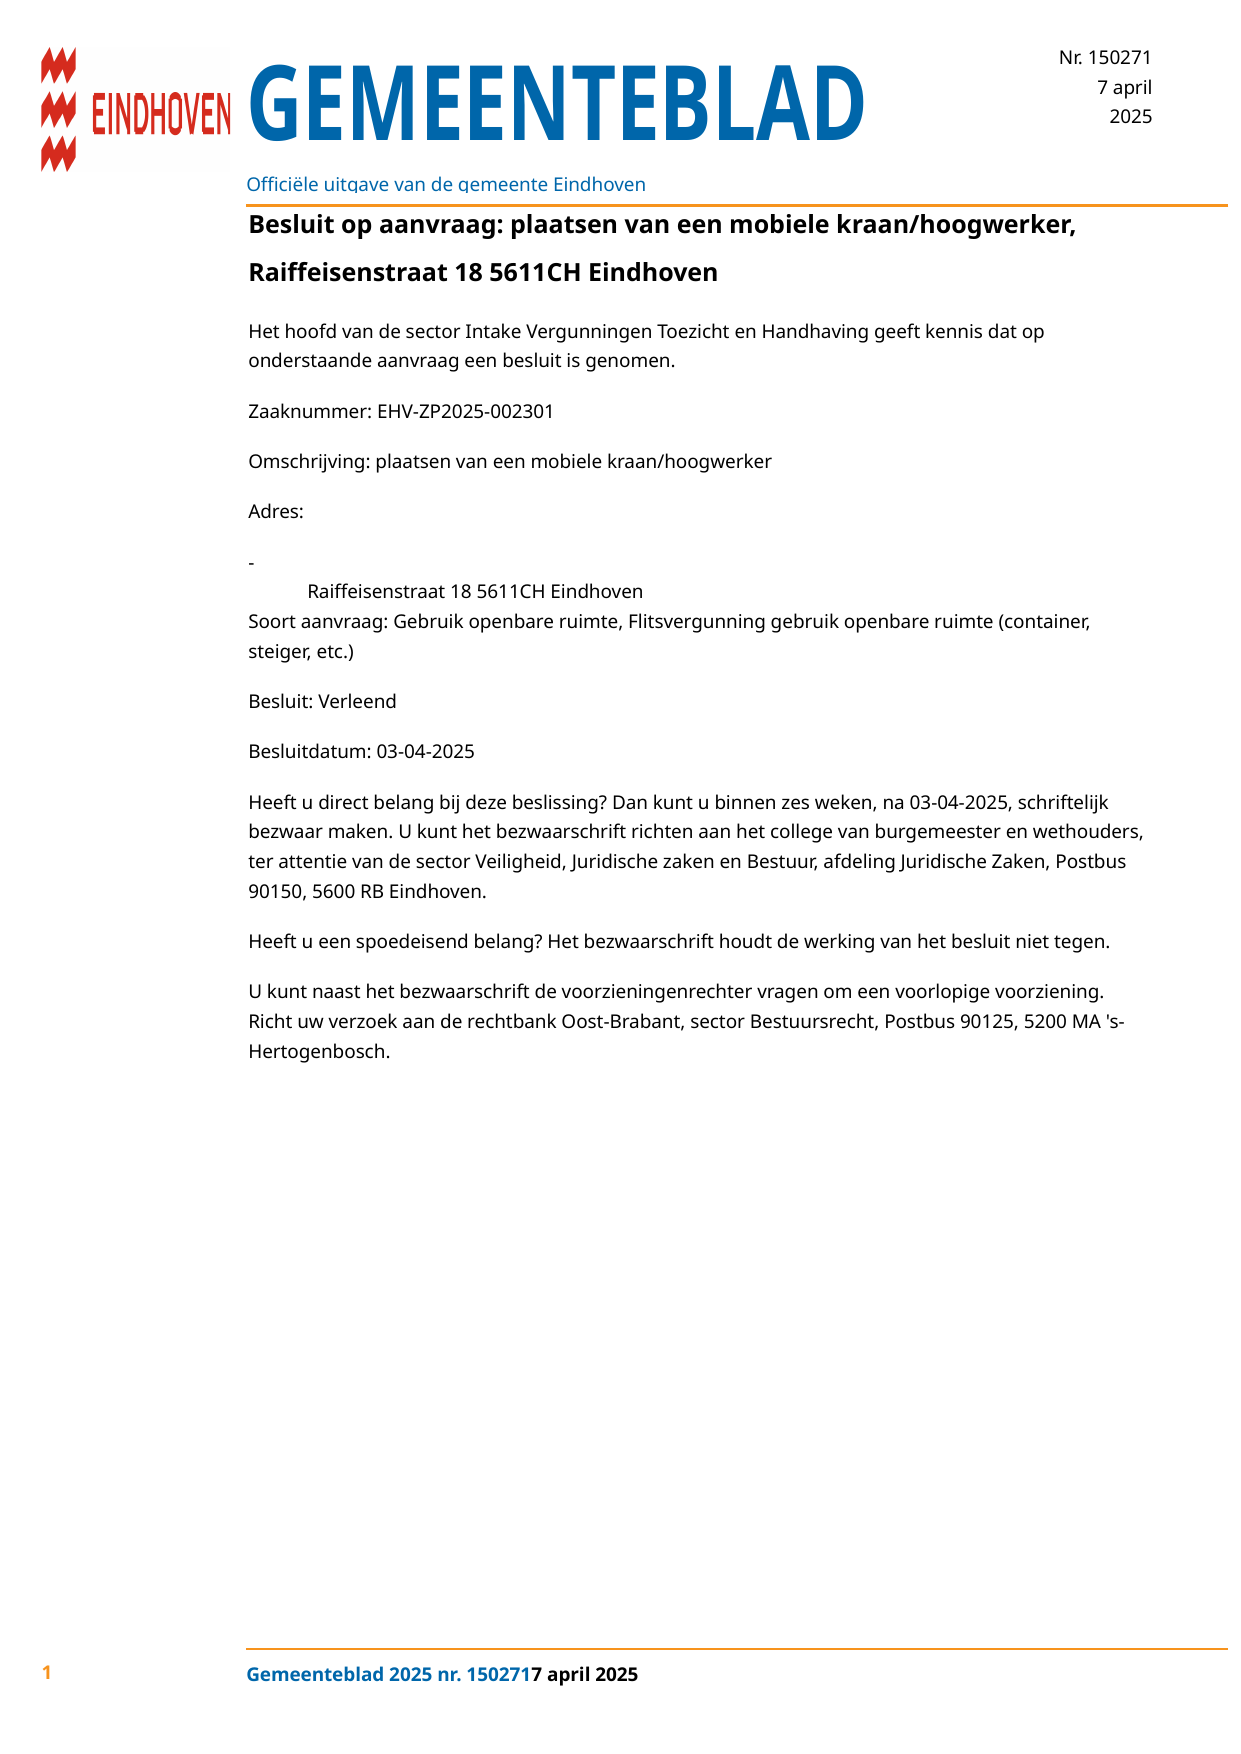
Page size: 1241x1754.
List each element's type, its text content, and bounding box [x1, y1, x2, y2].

text Heeft u direct belang bij deze beslissing? Dan kunt u binnen zes weken, na 03-04-2025, schriftelijk bezwaar maken. U kunt het bezwaarschrift richten aan het college van burgemeester en wethouders, ter attentie van de sector Veiligheid, Juridische zaken en Bestuur, afdeling Juridische Zaken, Postbus 90150, 5600 RB Eindhoven. [248, 789, 1152, 904]
text Omschrijving: plaatsen van een mobiele kraan/hoogwerker [248, 448, 1152, 474]
text Besluit: Verleend [248, 688, 1152, 714]
text U kunt naast het bezwaarschrift de voorzieningenrechter vragen om een voorlopige voorziening. Richt uw verzoek aan de rechtbank Oost-Brabant, sector Bestuursrecht, Postbus 90125, 5200 MA 's-Hertogenbosch. [248, 979, 1152, 1064]
list Raiffeisenstraat 18 5611CH Eindhoven [248, 579, 1152, 604]
text Adres: [248, 499, 1152, 524]
text Zaaknummer: EHV-ZP2025-002301 [248, 398, 1152, 424]
text Besluitdatum: 03-04-2025 [248, 739, 1152, 764]
text Soort aanvraag: Gebruik openbare ruimte, Flitsvergunning gebruik openbare ruimte (container, steiger, etc.) [248, 608, 1152, 664]
text Heeft u een spoedeisend belang? Het bezwaarschrift houdt de werking van het besluit niet tegen. [248, 928, 1152, 954]
picture [41, 47, 231, 172]
text Besluit op aanvraag: plaatsen van een mobiele kraan/hoogwerker, Raiffeisenstraat 18 5611CH Eindhoven [248, 207, 1152, 288]
text Het hoofd van de sector Intake Vergunningen Toezicht en Handhaving geeft kennis dat op onderstaande aanvraag een besluit is genomen. [248, 318, 1152, 373]
